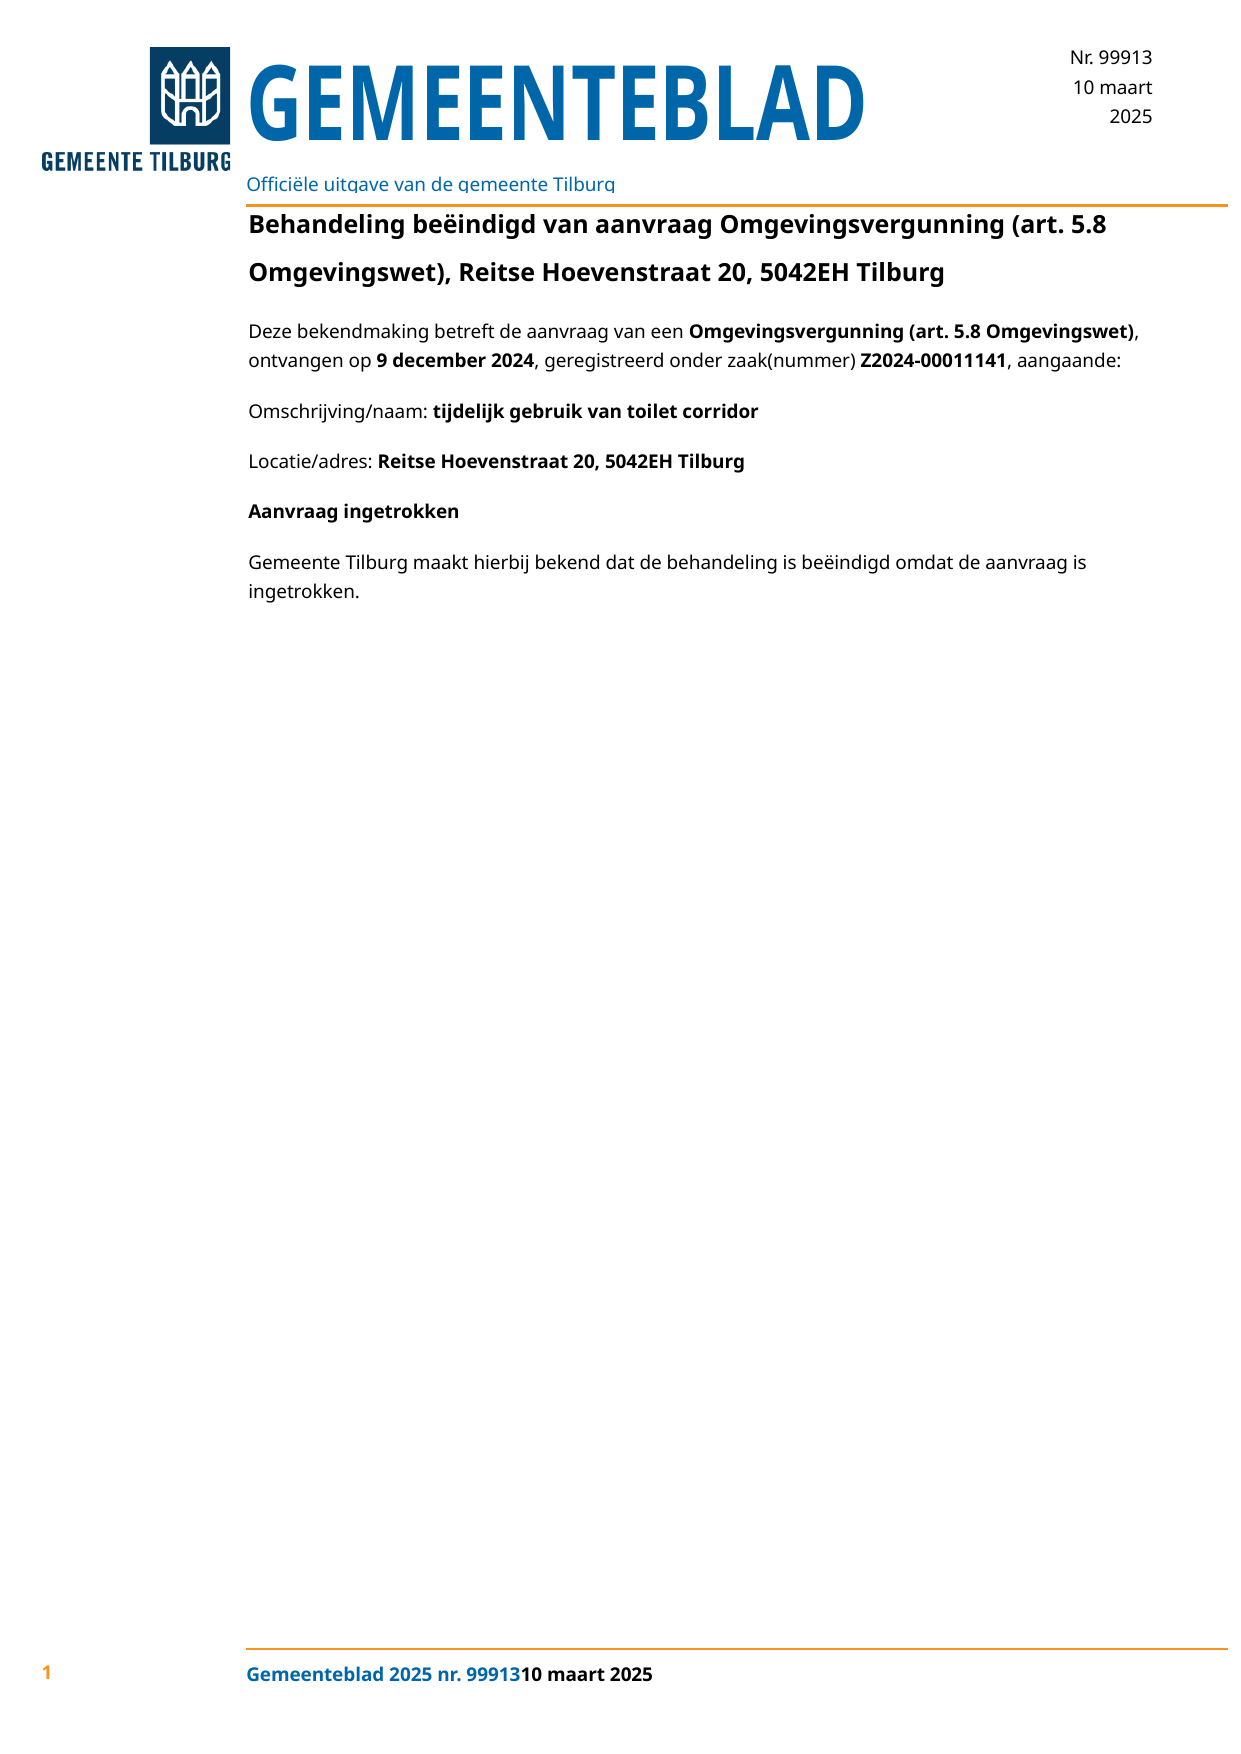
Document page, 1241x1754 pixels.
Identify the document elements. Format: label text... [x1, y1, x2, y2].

text Locatie/adres: Reitse Hoevenstraat 20, 5042EH Tilburg [248, 448, 1152, 474]
text Gemeente Tilburg maakt hierbij bekend dat de behandeling is beëindigd omdat de aanvraag is ingetrokken. [248, 549, 1152, 604]
text Omschrijving/naam: tijdelijk gebruik van toilet corridor [248, 398, 1152, 424]
text Aanvraag ingetrokken [248, 499, 1152, 524]
text Behandeling beëindigd van aanvraag Omgevingsvergunning (art. 5.8 Omgevingswet), Reitse Hoevenstraat 20, 5042EH Tilburg [248, 207, 1152, 288]
text Deze bekendmaking betreft de aanvraag van een Omgevingsvergunning (art. 5.8 Omgevingswet), ontvangen op 9 december 2024, geregistreerd onder zaak(nummer) Z2024-00011141, aangaande: [248, 318, 1152, 373]
picture [41, 47, 231, 172]
